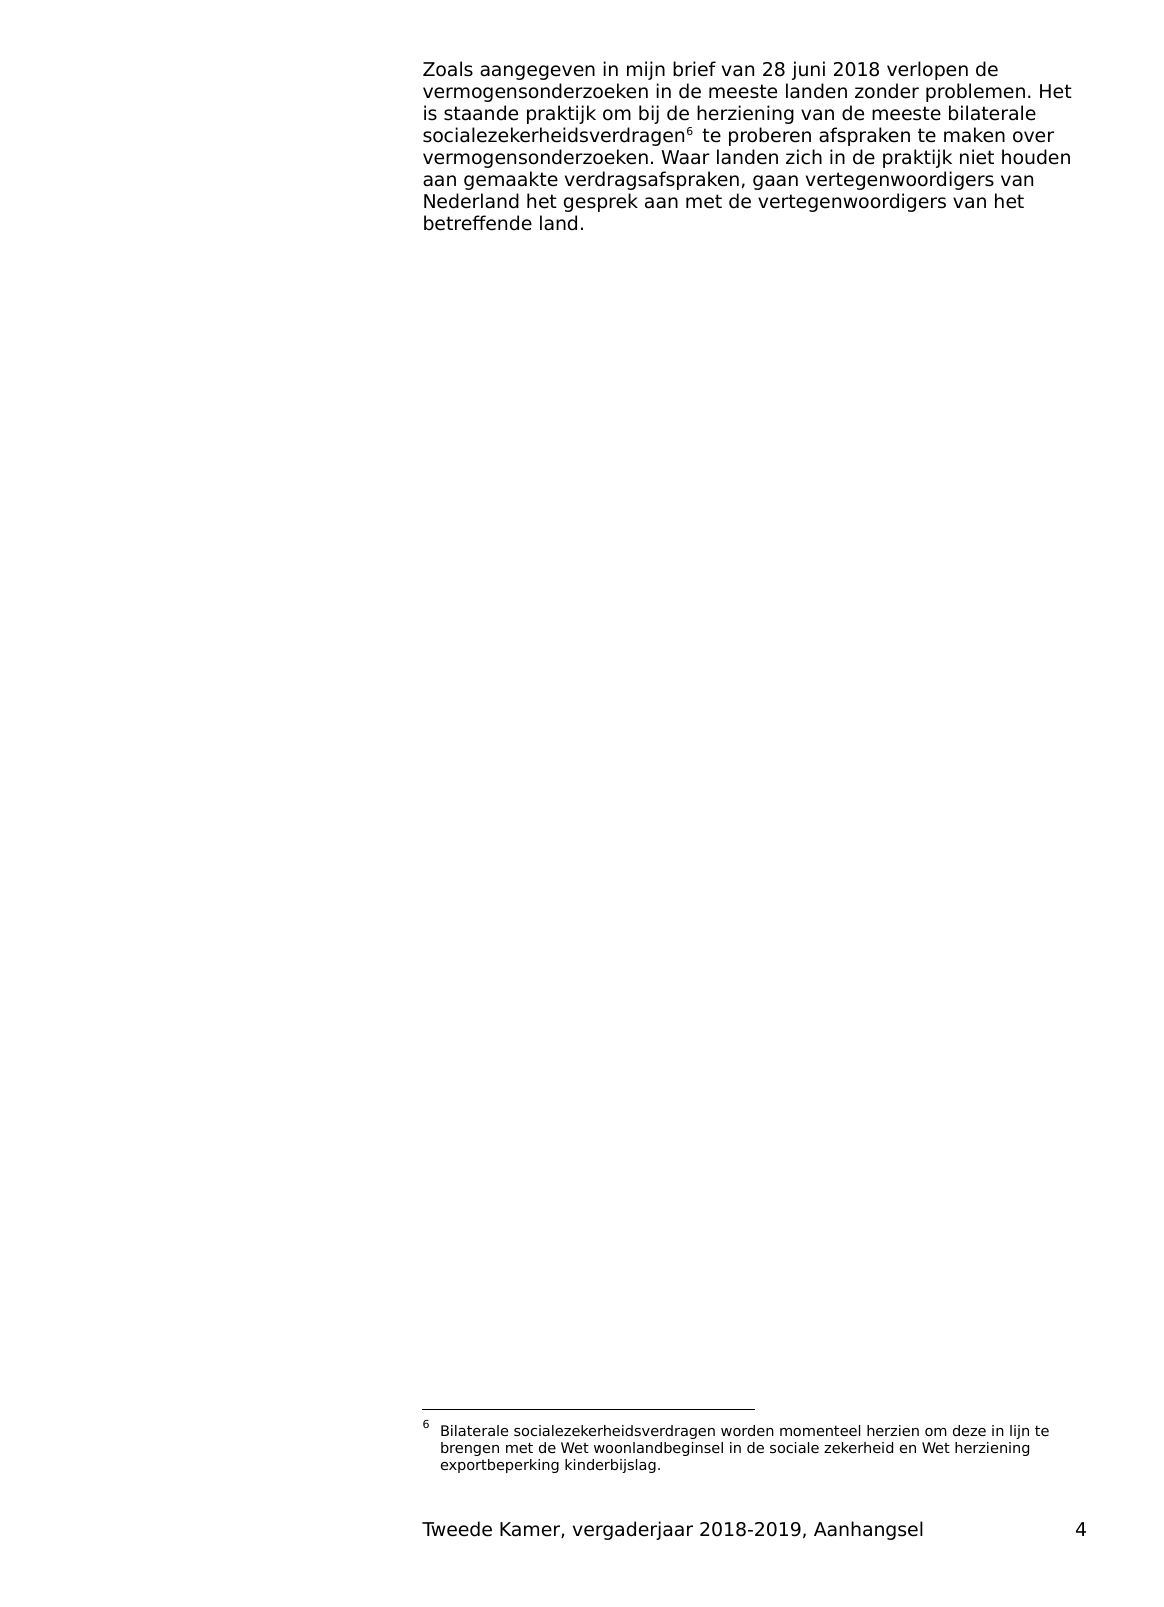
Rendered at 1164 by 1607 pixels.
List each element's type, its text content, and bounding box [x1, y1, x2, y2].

text Zoals aangegeven in mijn brief van 28 juni 2018 verlopen de vermogensonderzoeken in de meeste landen zonder problemen. Het is staande praktijk om bij de herziening van de meeste bilaterale socialezekerheidsverdragen te proberen afspraken te maken over vermogensonderzoeken. Waar landen zich in de praktijk niet houden aan gemaakte verdragsafspraken, gaan vertegenwoordigers van Nederland het gesprek aan met de vertegenwoordigers van het betreffende land. [422, 59, 1087, 235]
text Bilaterale socialezekerheidsverdragen worden momenteel herzien om deze in lijn te brengen met de Wet woonlandbeginsel in de sociale zekerheid en Wet herziening exportbeperking kinderbijslag. [422, 1418, 1087, 1474]
